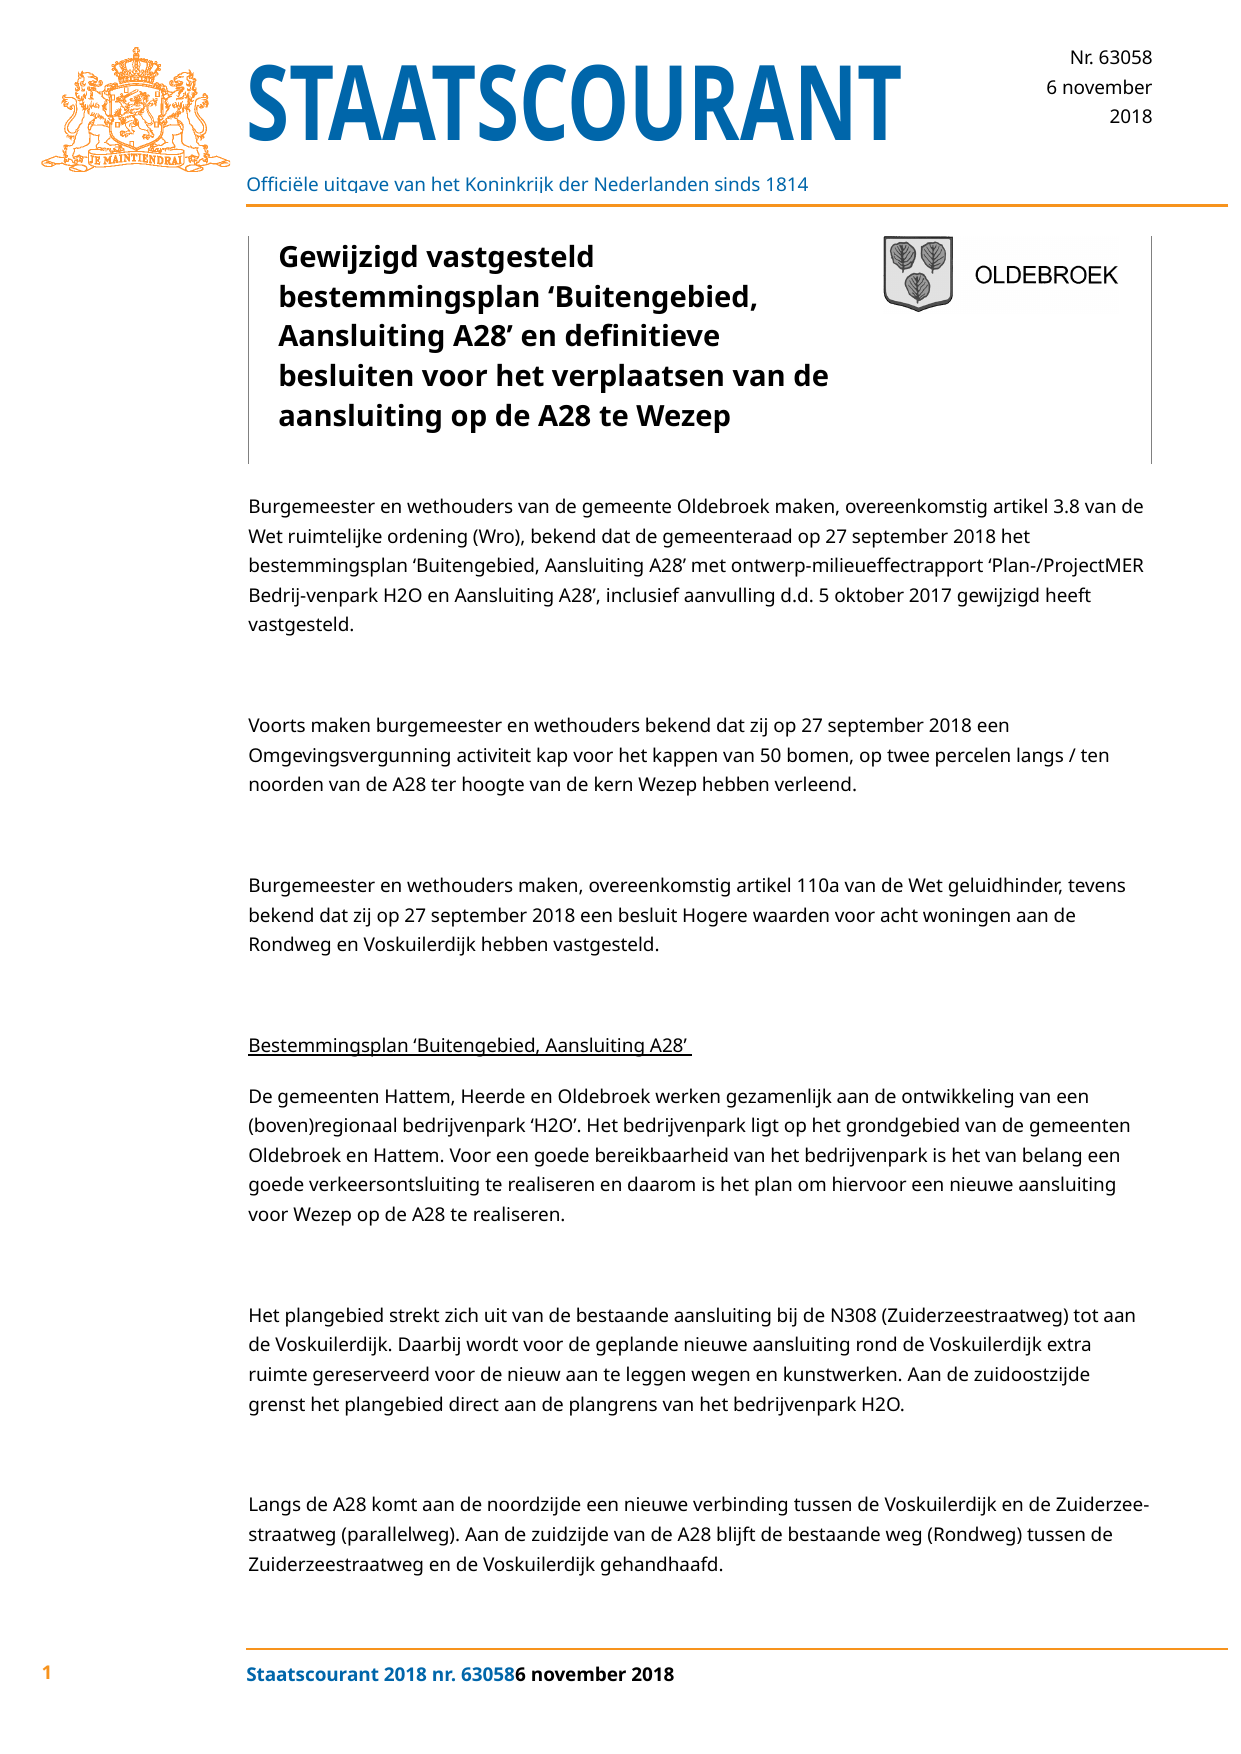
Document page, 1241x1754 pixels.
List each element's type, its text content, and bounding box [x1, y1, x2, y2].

picture [41, 47, 231, 172]
text Langs de A28 komt aan de noordzijde een nieuwe verbinding tussen de Voskuilerdijk en de Zuiderzee-straatweg (parallelweg). Aan de zuidzijde van de A28 blijft de bestaande weg (Rondweg) tussen de Zuiderzeestraatweg en de Voskuilerdijk gehandhaafd. [248, 1492, 1152, 1577]
text Het plangebied strekt zich uit van de bestaande aansluiting bij de N308 (Zuiderzeestraatweg) tot aan de Voskuilerdijk. Daarbij wordt voor de geplande nieuwe aansluiting rond de Voskuilerdijk extra ruimte gereserveerd voor de nieuw aan te leggen wegen en kunstwerken. Aan de zuidoostzijde grenst het plangebied direct aan de plangrens van het bedrijvenpark H2O. [248, 1302, 1152, 1417]
text De gemeenten Hattem, Heerde en Oldebroek werken gezamenlijk aan de ontwikkeling van een (boven)regionaal bedrijvenpark ‘H2O’. Het bedrijvenpark ligt op het grondgebied van de gemeenten Oldebroek en Hattem. Voor een goede bereikbaarheid van het bedrijvenpark is het van belang een goede verkeersontsluiting te realiseren en daarom is het plan om hiervoor een nieuwe aansluiting voor Wezep op de A28 te realiseren. [248, 1083, 1152, 1227]
table_header Gewijzigd vastgesteld bestemmingsplan ‘Buitengebied, Aansluiting A28’ en definitieve besluiten voor het verplaatsen van de aansluiting op de A28 te Wezep [249, 236, 850, 464]
table_header [850, 236, 1151, 464]
text Bestemmingsplan ‘Buitengebied, Aansluiting A28’ [248, 1032, 1152, 1058]
text Burgemeester en wethouders maken, overeenkomstig artikel 110a van de Wet geluidhinder, tevens bekend dat zij op 27 september 2018 een besluit Hogere waarden voor acht woningen aan de Rondweg en Voskuilerdijk hebben vastgesteld. [248, 872, 1152, 957]
text Burgemeester en wethouders van de gemeente Oldebroek maken, overeenkomstig artikel 3.8 van de Wet ruimtelijke ordening (Wro), bekend dat de gemeenteraad op 27 september 2018 het bestemmingsplan ‘Buitengebied, Aansluiting A28’ met ontwerp-milieueffectrapport ‘Plan-/ProjectMER Bedrij-venpark H2O en Aansluiting A28’, inclusief aanvulling d.d. 5 oktober 2017 gewijzigd heeft vastgesteld. [248, 493, 1152, 637]
text Voorts maken burgemeester en wethouders bekend dat zij op 27 september 2018 een Omgevingsvergunning activiteit kap voor het kappen van 50 bomen, op twee percelen langs / ten noorden van de A28 ter hoogte van de kern Wezep hebben verleend. [248, 712, 1152, 797]
picture [882, 236, 1119, 314]
